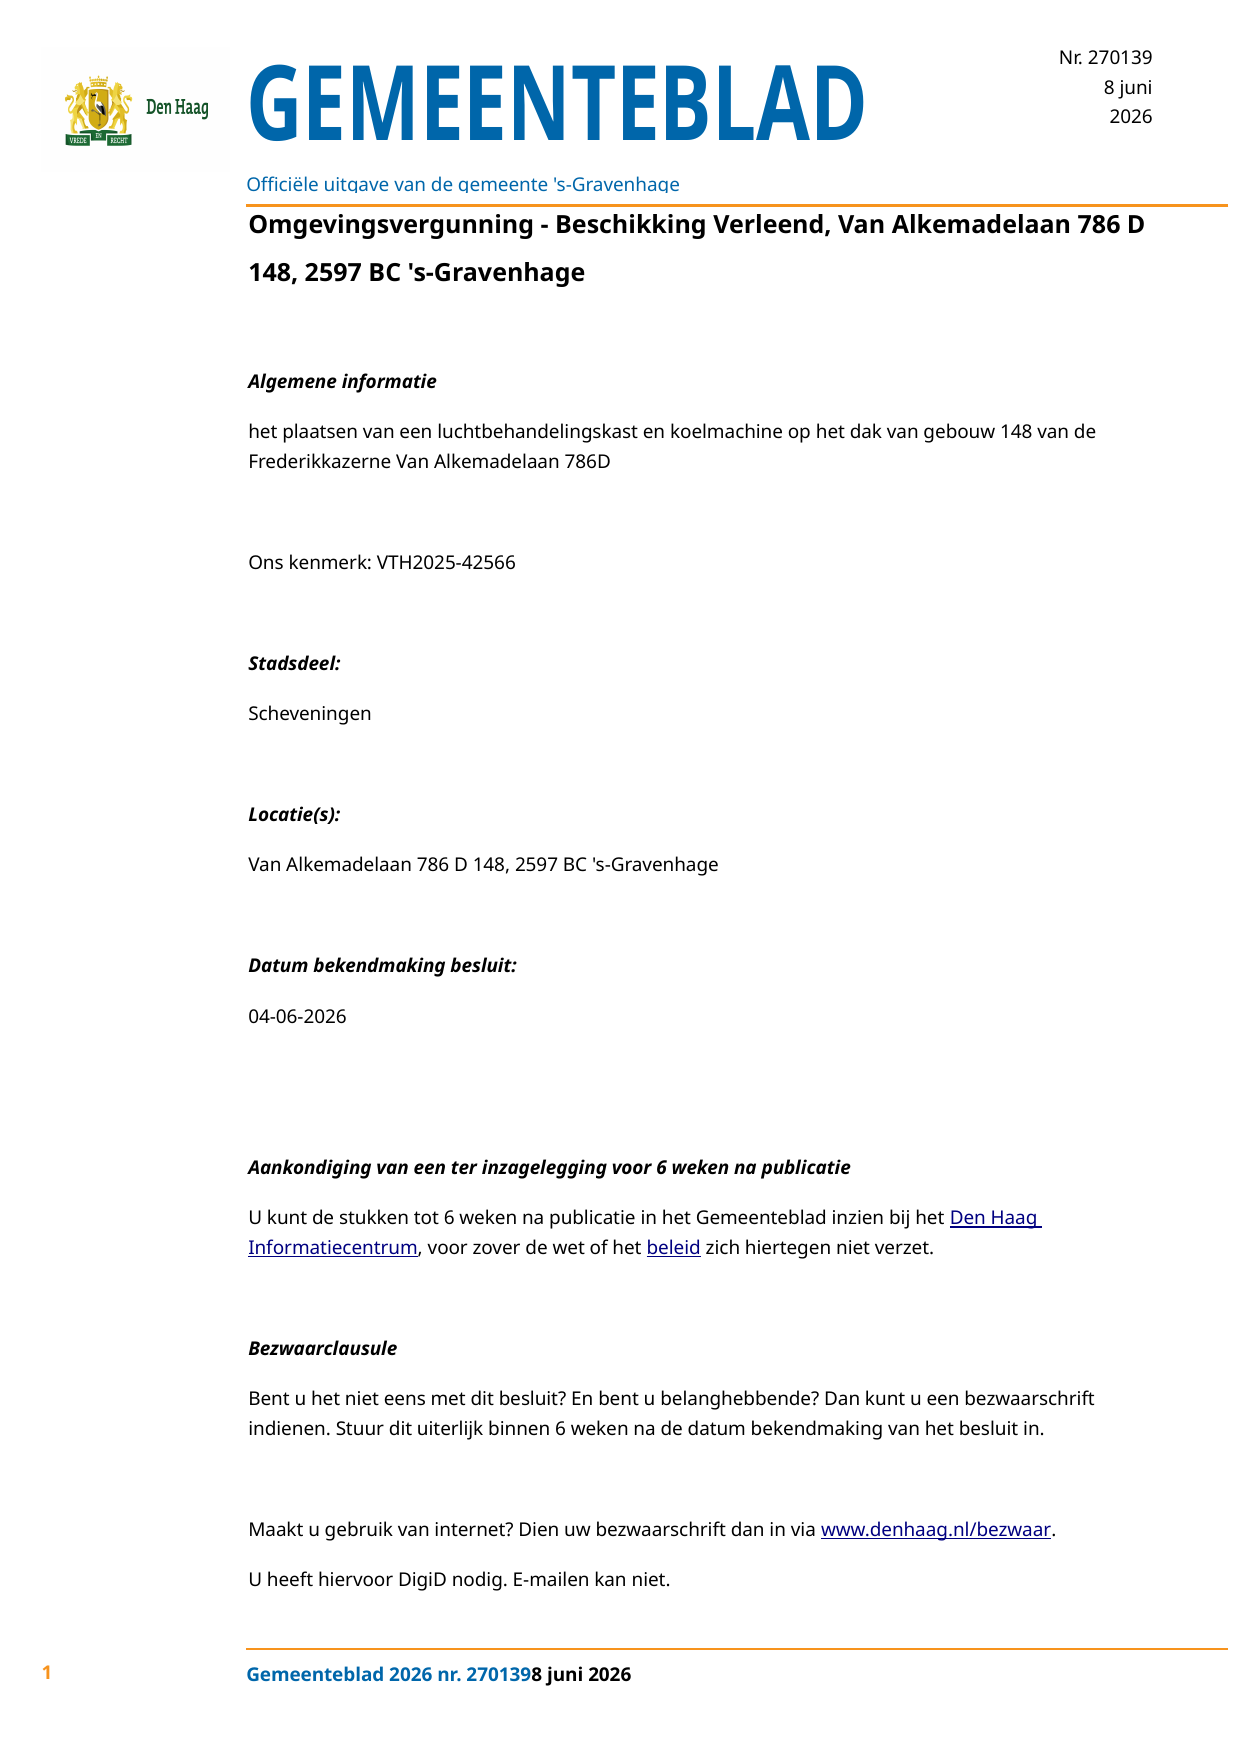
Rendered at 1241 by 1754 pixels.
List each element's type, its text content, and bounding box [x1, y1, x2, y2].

text U heeft hiervoor DigiD nodig. E-mailen kan niet. [248, 1566, 1152, 1592]
picture [41, 47, 231, 172]
text 04-06-2026 [248, 1003, 1152, 1029]
text Omgevingsvergunning - Beschikking Verleend, Van Alkemadelaan 786 D 148, 2597 BC 's-Gravenhage [248, 207, 1152, 288]
text Locatie(s): [248, 801, 1152, 827]
text Bezwaarclausule [248, 1335, 1152, 1361]
text Datum bekendmaking besluit: [248, 952, 1152, 978]
text Aankondiging van een ter inzagelegging voor 6 weken na publicatie [248, 1154, 1152, 1180]
text Ons kenmerk: VTH2025-42566 [248, 549, 1152, 575]
text U kunt de stukken tot 6 weken na publicatie in het Gemeenteblad inzien bij het Den Haag Informatiecentrum, voor zover de wet of het beleid zich hiertegen niet verzet. [248, 1204, 1152, 1260]
text Stadsdeel: [248, 650, 1152, 676]
text het plaatsen van een luchtbehandelingskast en koelmachine op het dak van gebouw 148 van de Frederikkazerne Van Alkemadelaan 786D [248, 419, 1152, 474]
text Bent u het niet eens met dit besluit? En bent u belanghebbende? Dan kunt u een bezwaarschrift indienen. Stuur dit uiterlijk binnen 6 weken na de datum bekendmaking van het besluit in. [248, 1385, 1152, 1441]
text Van Alkemadelaan 786 D 148, 2597 BC 's-Gravenhage [248, 852, 1152, 877]
text Maakt u gebruik van internet? Dien uw bezwaarschrift dan in via www.denhaag.nl/bezwaar. [248, 1516, 1152, 1542]
text Scheveningen [248, 700, 1152, 726]
text Algemene informatie [248, 368, 1152, 394]
